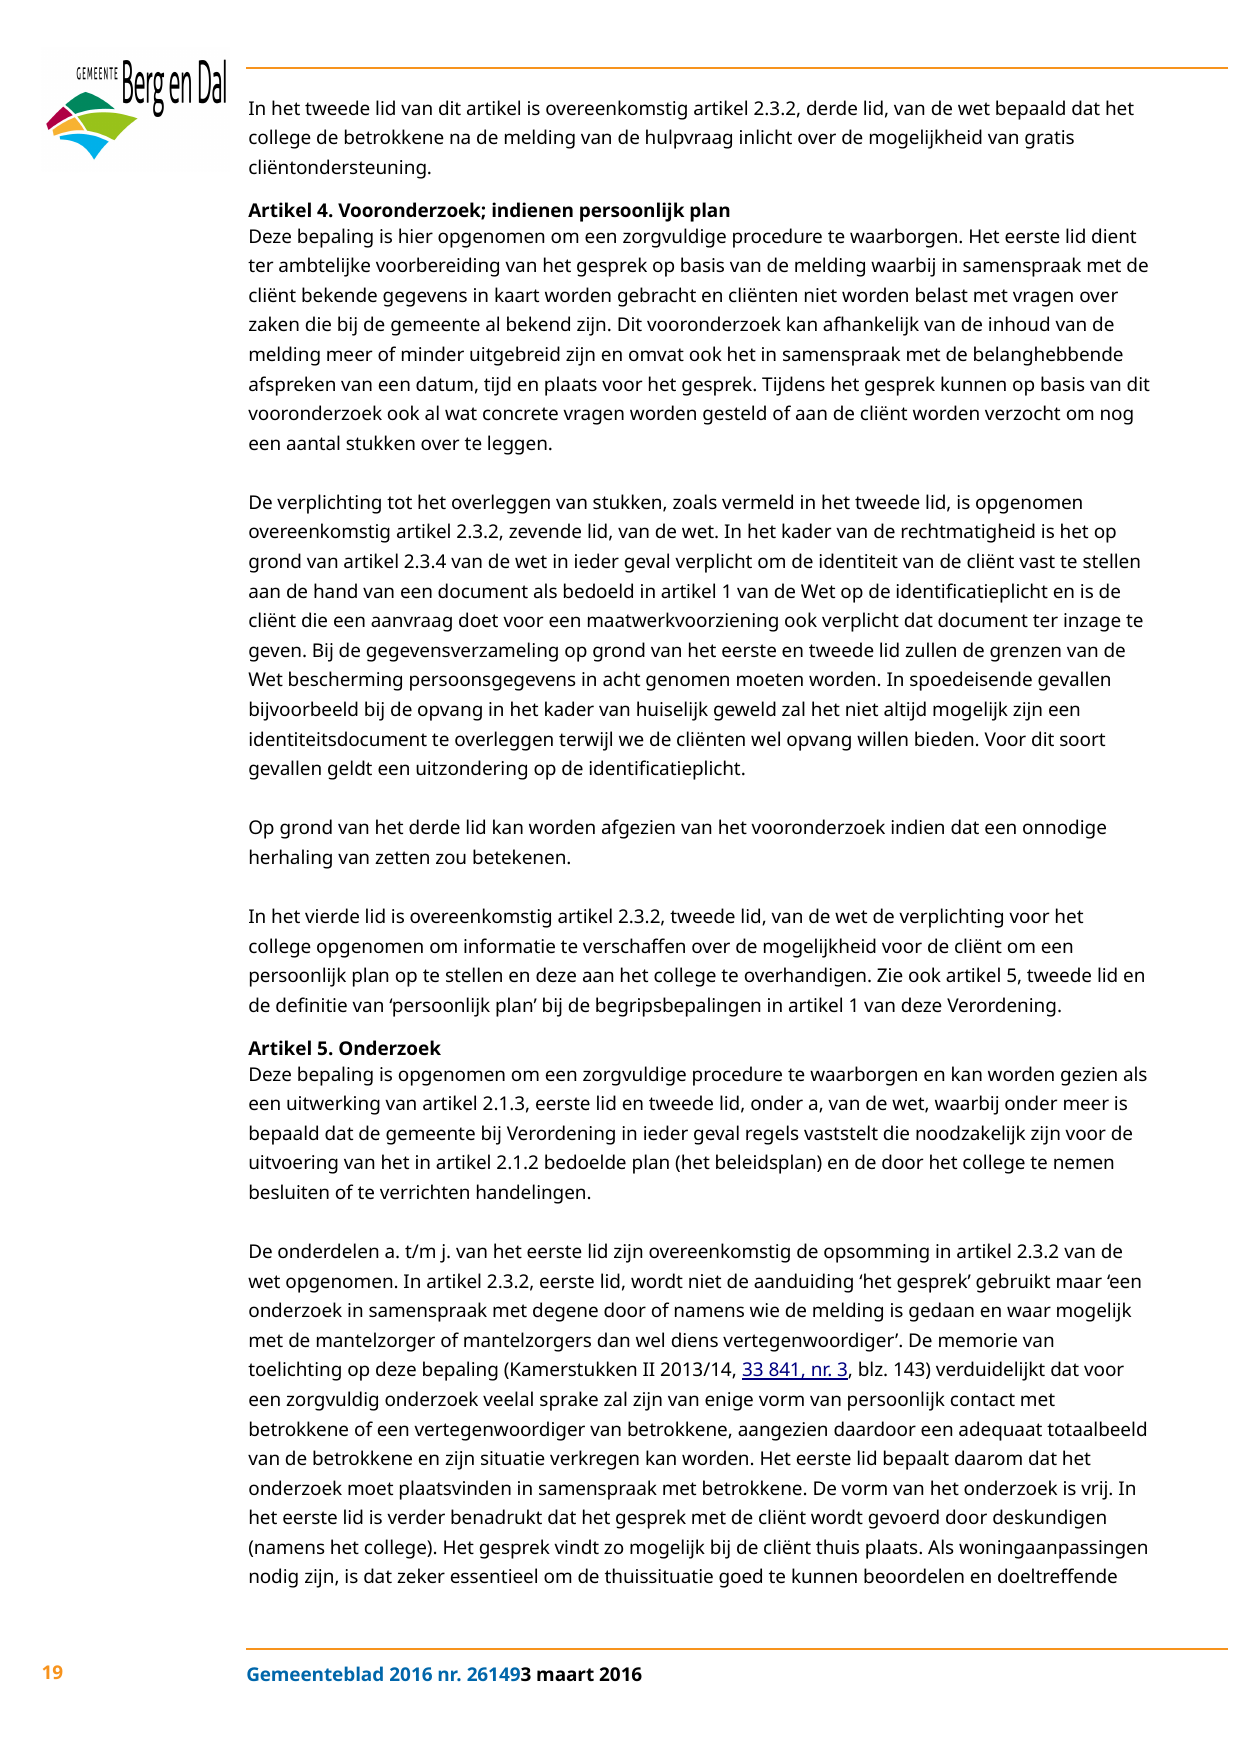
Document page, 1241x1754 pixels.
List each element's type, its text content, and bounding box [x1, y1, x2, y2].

picture [41, 47, 231, 172]
text De onderdelen a. t/m j. van het eerste lid zijn overeenkomstig de opsomming in artikel 2.3.2 van de wet opgenomen. In artikel 2.3.2, eerste lid, wordt niet de aanduiding ‘het gesprek’ gebruikt maar ‘een onderzoek in samenspraak met degene door of namens wie de melding is gedaan en waar mogelijk met de mantelzorger of mantelzorgers dan wel diens vertegenwoordiger’. De memorie van toelichting op deze bepaling (Kamerstukken II 2013/14, 33 841, nr. 3, blz. 143) verduidelijkt dat voor een zorgvuldig onderzoek veelal sprake zal zijn van enige vorm van persoonlijk contact met betrokkene of een vertegenwoordiger van betrokkene, aangezien daardoor een adequaat totaalbeeld van de betrokkene en zijn situatie verkregen kan worden. Het eerste lid bepaalt daarom dat het onderzoek moet plaatsvinden in samenspraak met betrokkene. De vorm van het onderzoek is vrij. In het eerste lid is verder benadrukt dat het gesprek met de cliënt wordt gevoerd door deskundigen (namens het college). Het gesprek vindt zo mogelijk bij de cliënt thuis plaats. Als woningaanpassingen nodig zijn, is dat zeker essentieel om de thuissituatie goed te kunnen beoordelen en doeltreffende [248, 1238, 1152, 1589]
text Deze bepaling is opgenomen om een zorgvuldige procedure te waarborgen en kan worden gezien als een uitwerking van artikel 2.1.3, eerste lid en tweede lid, onder a, van de wet, waarbij onder meer is bepaald dat de gemeente bij Verordening in ieder geval regels vaststelt die noodzakelijk zijn voor de uitvoering van het in artikel 2.1.2 bedoelde plan (het beleidsplan) en de door het college te nemen besluiten of te verrichten handelingen. [248, 1061, 1152, 1205]
text Deze bepaling is hier opgenomen om een zorgvuldige procedure te waarborgen. Het eerste lid dient ter ambtelijke voorbereiding van het gesprek op basis van de melding waarbij in samenspraak met de cliënt bekende gegevens in kaart worden gebracht en cliënten niet worden belast met vragen over zaken die bij de gemeente al bekend zijn. Dit vooronderzoek kan afhankelijk van de inhoud van de melding meer of minder uitgebreid zijn en omvat ook het in samenspraak met de belanghebbende afspreken van een datum, tijd en plaats voor het gesprek. Tijdens het gesprek kunnen op basis van dit vooronderzoek ook al wat concrete vragen worden gesteld of aan de cliënt worden verzocht om nog een aantal stukken over te leggen. [248, 223, 1152, 456]
text Artikel 4. Vooronderzoek; indienen persoonlijk plan [248, 197, 1152, 223]
text In het vierde lid is overeenkomstig artikel 2.3.2, tweede lid, van de wet de verplichting voor het college opgenomen om informatie te verschaffen over de mogelijkheid voor de cliënt om een persoonlijk plan op te stellen en deze aan het college te overhandigen. Zie ook artikel 5, tweede lid en de definitie van ‘persoonlijk plan’ bij de begripsbepalingen in artikel 1 van deze Verordening. [248, 903, 1152, 1018]
text Op grond van het derde lid kan worden afgezien van het vooronderzoek indien dat een onnodige herhaling van zetten zou betekenen. [248, 814, 1152, 870]
text Artikel 5. Onderzoek [248, 1035, 1152, 1061]
text In het tweede lid van dit artikel is overeenkomstig artikel 2.3.2, derde lid, van de wet bepaald dat het college de betrokkene na de melding van de hulpvraag inlicht over de mogelijkheid van gratis cliëntondersteuning. [248, 95, 1152, 180]
text De verplichting tot het overleggen van stukken, zoals vermeld in het tweede lid, is opgenomen overeenkomstig artikel 2.3.2, zevende lid, van de wet. In het kader van de rechtmatigheid is het op grond van artikel 2.3.4 van de wet in ieder geval verplicht om de identiteit van de cliënt vast te stellen aan de hand van een document als bedoeld in artikel 1 van de Wet op de identificatieplicht en is de cliënt die een aanvraag doet voor een maatwerkvoorziening ook verplicht dat document ter inzage te geven. Bij de gegevensverzameling op grond van het eerste en tweede lid zullen de grenzen van de Wet bescherming persoonsgegevens in acht genomen moeten worden. In spoedeisende gevallen bijvoorbeeld bij de opvang in het kader van huiselijk geweld zal het niet altijd mogelijk zijn een identiteitsdocument te overleggen terwijl we de cliënten wel opvang willen bieden. Voor dit soort gevallen geldt een uitzondering op de identificatieplicht. [248, 489, 1152, 781]
